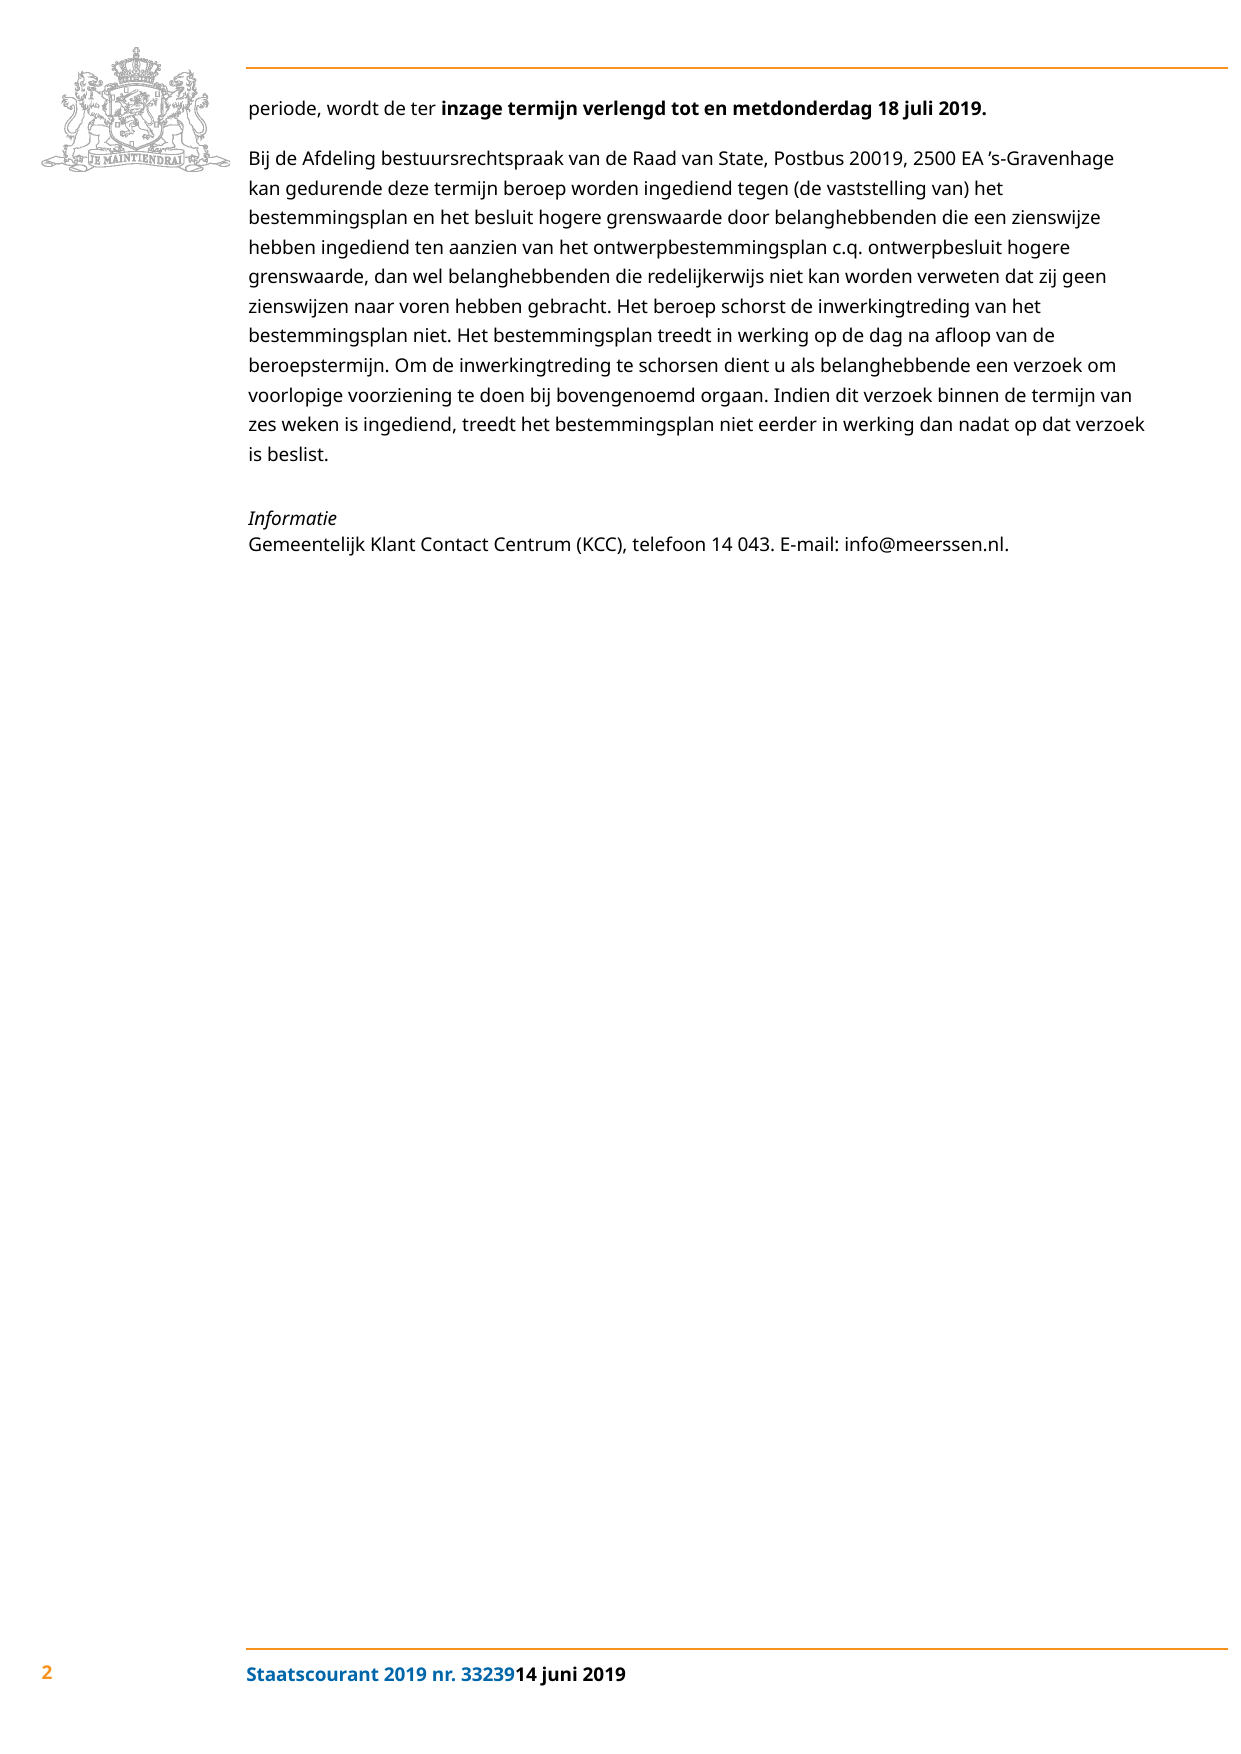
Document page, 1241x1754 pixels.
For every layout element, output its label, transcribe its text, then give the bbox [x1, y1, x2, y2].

text Gemeentelijk Klant Contact Centrum (KCC), telefoon 14 043. E-mail: info@meerssen.nl. [248, 531, 1152, 556]
picture [41, 47, 231, 172]
text Bij de Afdeling bestuursrechtspraak van de Raad van State, Postbus 20019, 2500 EA ’s-Gravenhage kan gedurende deze termijn beroep worden ingediend tegen (de vaststelling van) het bestemmingsplan en het besluit hogere grenswaarde door belanghebbenden die een zienswijze hebben ingediend ten aanzien van het ontwerpbestemmingsplan c.q. ontwerpbesluit hogere grenswaarde, dan wel belanghebbenden die redelijkerwijs niet kan worden verweten dat zij geen zienswijzen naar voren hebben gebracht. Het beroep schorst de inwerkingtreding van het bestemmingsplan niet. Het bestemmingsplan treedt in werking op de dag na afloop van de beroepstermijn. Om de inwerkingtreding te schorsen dient u als belanghebbende een verzoek om voorlopige voorziening te doen bij bovengenoemd orgaan. Indien dit verzoek binnen de termijn van zes weken is ingediend, treedt het bestemmingsplan niet eerder in werking dan nadat op dat verzoek is beslist. [248, 145, 1152, 467]
text Informatie [248, 505, 1152, 531]
text periode, wordt de ter inzage termijn verlengd tot en metdonderdag 18 juli 2019. [248, 95, 1152, 121]
